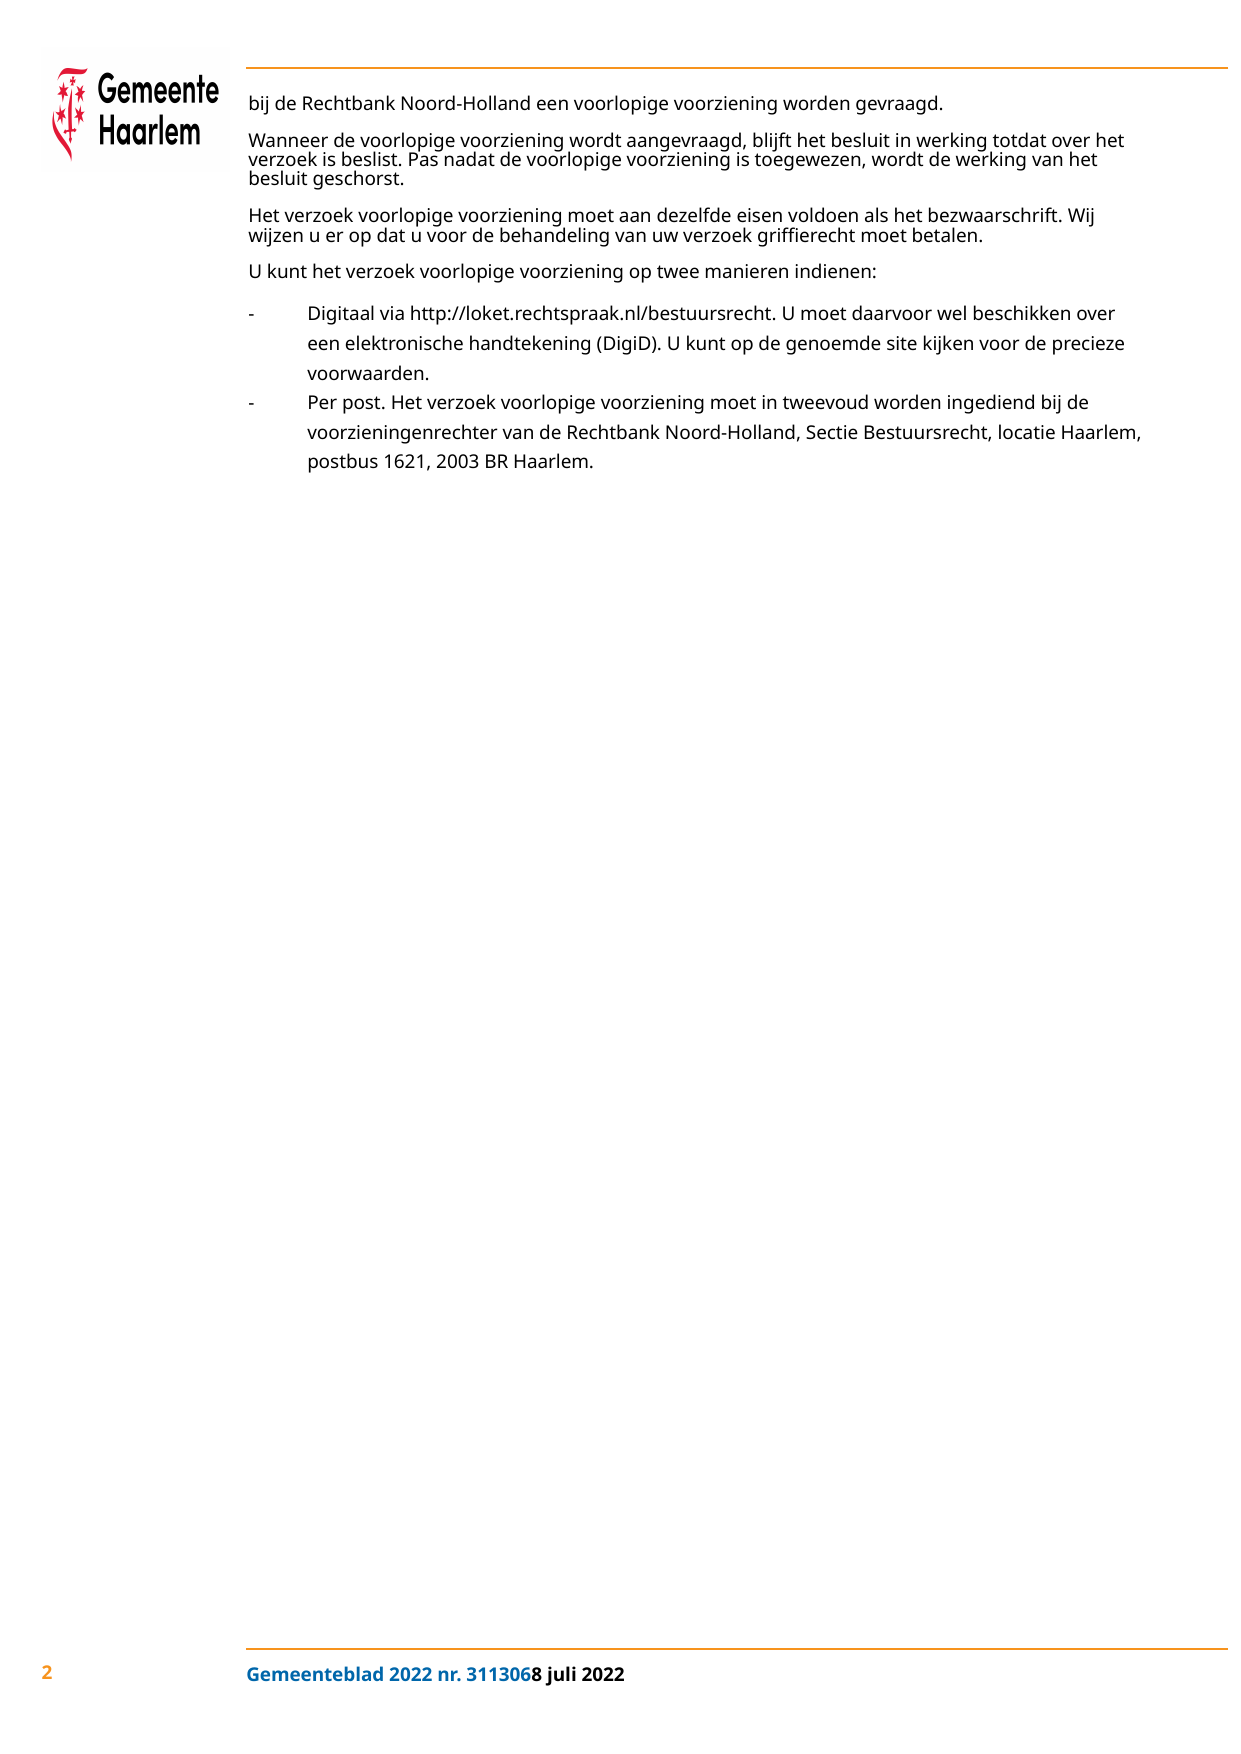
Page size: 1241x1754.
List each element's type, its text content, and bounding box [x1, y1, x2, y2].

list Per post. Het verzoek voorlopige voorziening moet in tweevoud worden ingediend bij de voorzieningenrechter van de Rechtbank Noord-Holland, Sectie Bestuursrecht, locatie Haarlem, postbus 1621, 2003 BR Haarlem. [248, 389, 1152, 474]
text Wanneer de voorlopige voorziening wordt aangevraagd, blijft het besluit in werking totdat over het verzoek is beslist. Pas nadat de voorlopige voorziening is toegewezen, wordt de werking van het besluit geschorst. [248, 132, 1152, 189]
text Het verzoek voorlopige voorziening moet aan dezelfde eisen voldoen als het bezwaarschrift. Wij wijzen u er op dat u voor de behandeling van uw verzoek griffierecht moet betalen. [248, 207, 1152, 246]
picture [41, 47, 231, 172]
text bij de Rechtbank Noord-Holland een voorlopige voorziening worden gevraagd. [248, 95, 1152, 114]
list Digitaal via http://loket.rechtspraak.nl/bestuursrecht. U moet daarvoor wel beschikken over een elektronische handtekening (DigiD). U kunt op de genoemde site kijken voor de precieze voorwaarden. [248, 301, 1152, 385]
text U kunt het verzoek voorlopige voorziening op twee manieren indienen: [248, 263, 1152, 283]
